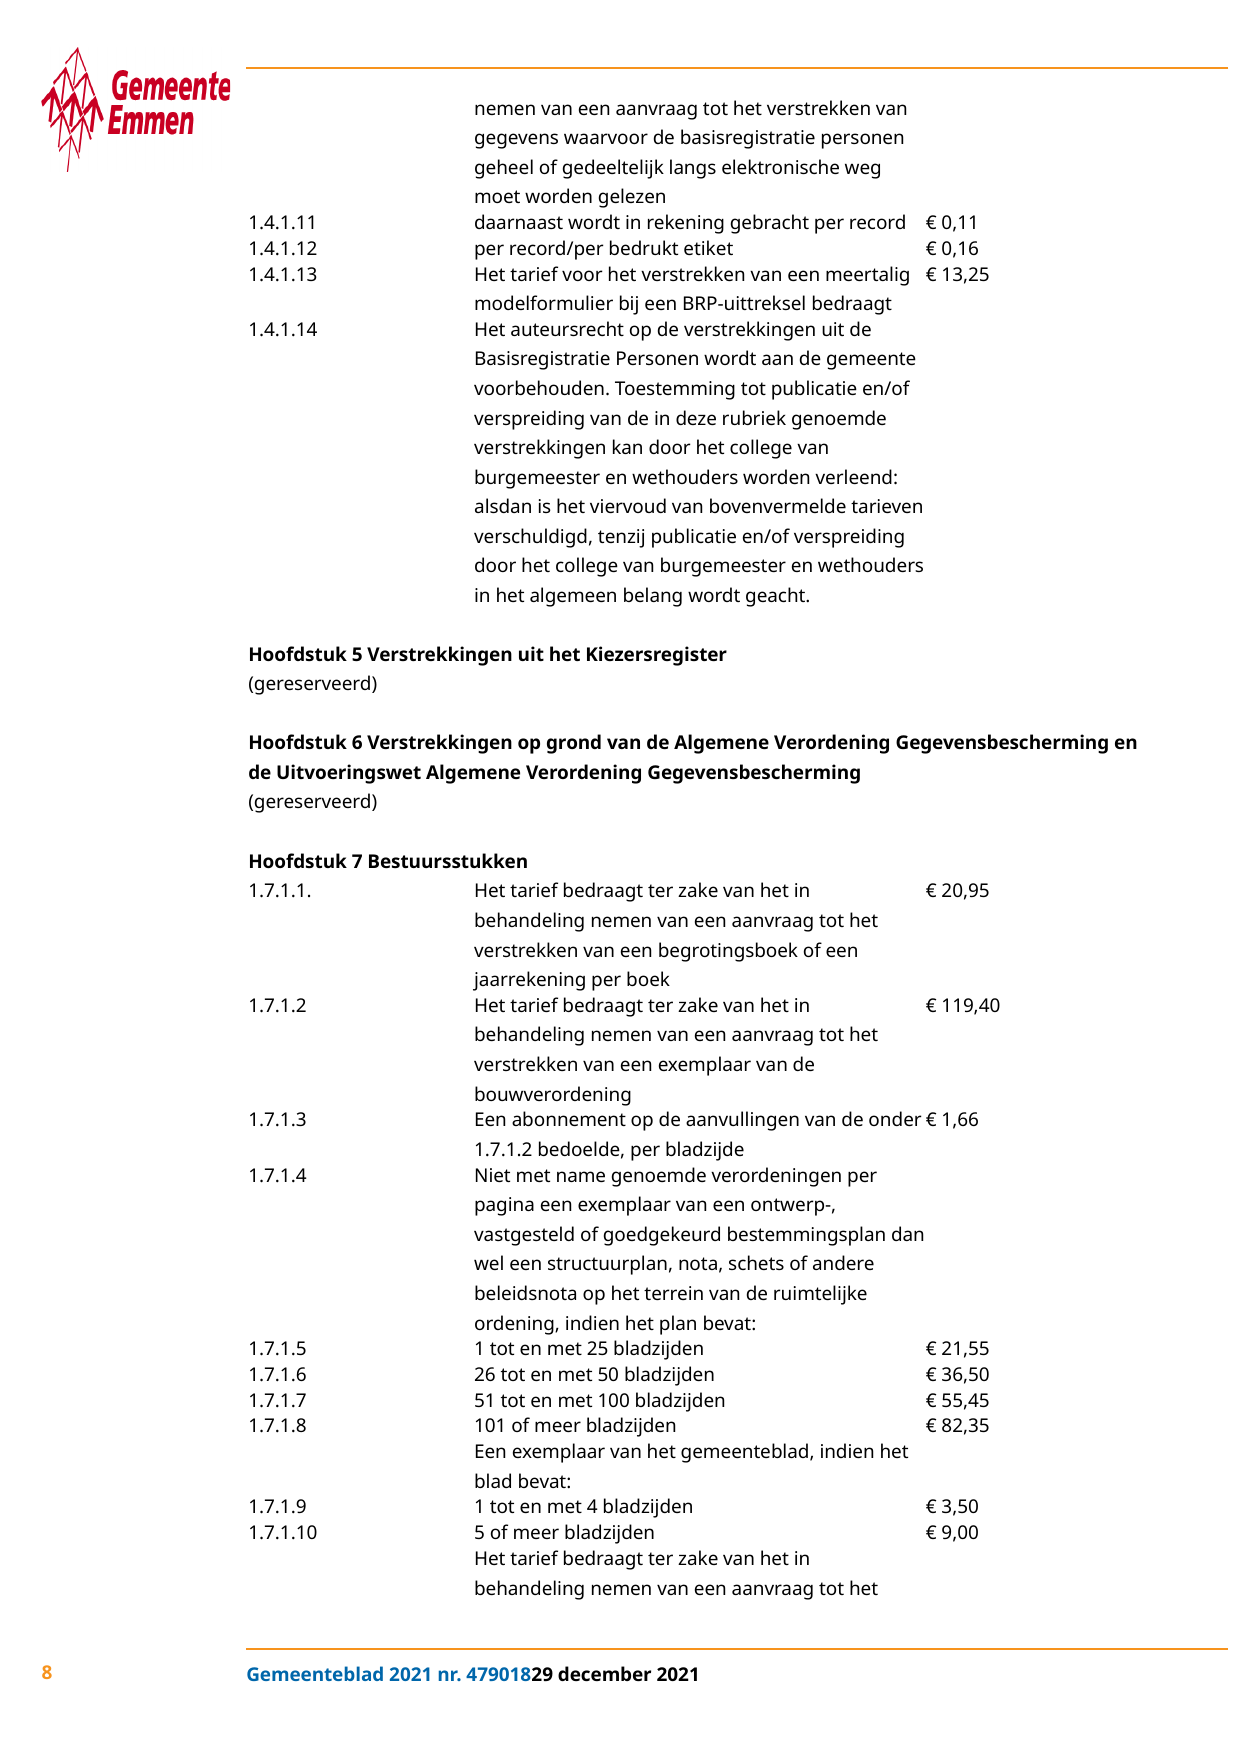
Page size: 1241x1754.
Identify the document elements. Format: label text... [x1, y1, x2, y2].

text (gereserveerd) [248, 670, 1152, 696]
table_cell 1.7.1.6 [248, 1361, 474, 1387]
table_cell 1.7.1.8 [248, 1413, 474, 1438]
table_cell € 13,25 [926, 261, 1152, 316]
table_cell daarnaast wordt in rekening gebracht per record [474, 209, 926, 235]
table_cell 1.7.1.9 [248, 1494, 474, 1519]
table_cell per record/per bedrukt etiket [474, 235, 926, 261]
table_cell € 36,50 [926, 1361, 1152, 1387]
table_cell Het auteursrecht op de verstrekkingen uit de Basisregistratie Personen wordt aan de gemeente voorbehouden. Toestemming tot publicatie en/of verspreiding van de in deze rubriek genoemde verstrekkingen kan door het college van burgemeester en wethouders worden verleend: alsdan is het viervoud van bovenvermelde tarieven verschuldigd, tenzij publicatie en/of verspreiding door het college van burgemeester en wethouders in het algemeen belang wordt geacht. [474, 316, 926, 608]
table_cell 1.7.1.3 [248, 1107, 474, 1162]
table_cell Een exemplaar van het gemeenteblad, indien het blad bevat: [474, 1439, 926, 1494]
text Hoofdstuk 5 Verstrekkingen uit het Kiezersregister [248, 641, 1152, 667]
table_cell 1 tot en met 4 bladzijden [474, 1494, 926, 1519]
table_header Het tarief bedraagt ter zake van het in behandeling nemen van een aanvraag tot het verstrekken van een begrotingsboek of een jaarrekening per boek [474, 878, 926, 992]
table_cell 1.7.1.5 [248, 1336, 474, 1361]
table_cell 101 of meer bladzijden [474, 1413, 926, 1438]
table_cell € 0,16 [926, 235, 1152, 261]
table_cell 1.4.1.12 [248, 235, 474, 261]
table_header 1.7.1.1. [248, 878, 474, 992]
table_cell € 82,35 [926, 1413, 1152, 1438]
table_cell 1.7.1.4 [248, 1162, 474, 1336]
table_cell € 55,45 [926, 1387, 1152, 1413]
table_cell Een abonnement op de aanvullingen van de onder 1.7.1.2 bedoelde, per bladzijde [474, 1107, 926, 1162]
table_cell [926, 95, 1152, 209]
table_cell 1.7.1.7 [248, 1387, 474, 1413]
table_cell € 3,50 [926, 1494, 1152, 1519]
table_cell Niet met name genoemde verordeningen per pagina een exemplaar van een ontwerp-, vastgesteld of goedgekeurd bestemmingsplan dan wel een structuurplan, nota, schets of andere beleidsnota op het terrein van de ruimtelijke ordening, indien het plan bevat: [474, 1162, 926, 1336]
table_cell Het tarief bedraagt ter zake van het in behandeling nemen van een aanvraag tot het verstrekken van een exemplaar van de bouwverordening [474, 992, 926, 1107]
table_cell 5 of meer bladzijden [474, 1520, 926, 1545]
table_cell 1.7.1.2 [248, 992, 474, 1107]
table_cell Het tarief bedraagt ter zake van het in behandeling nemen van een aanvraag tot het [474, 1545, 926, 1601]
picture [41, 47, 231, 172]
table_cell 1.4.1.11 [248, 209, 474, 235]
text (gereserveerd) [248, 789, 1152, 814]
table_cell [926, 1545, 1152, 1601]
table_cell 26 tot en met 50 bladzijden [474, 1361, 926, 1387]
text Hoofdstuk 7 Bestuursstukken [248, 848, 1152, 874]
table_cell [926, 1162, 1152, 1336]
table_cell [926, 1439, 1152, 1494]
table_cell 1.7.1.10 [248, 1520, 474, 1545]
table_cell [926, 316, 1152, 608]
table_header € 20,95 [926, 878, 1152, 992]
table_cell 1.4.1.14 [248, 316, 474, 608]
table_cell [248, 1545, 474, 1601]
table_cell € 9,00 [926, 1520, 1152, 1545]
table_cell Het tarief voor het verstrekken van een meertalig modelformulier bij een BRP-uittreksel bedraagt [474, 261, 926, 316]
table_cell € 1,66 [926, 1107, 1152, 1162]
table_cell 1.4.1.13 [248, 261, 474, 316]
text Hoofdstuk 6 Verstrekkingen op grond van de Algemene Verordening Gegevensbescherming en de Uitvoeringswet Algemene Verordening Gegevensbescherming [248, 729, 1152, 785]
table_cell nemen van een aanvraag tot het verstrekken van gegevens waarvoor de basisregistratie personen geheel of gedeeltelijk langs elektronische weg moet worden gelezen [474, 95, 926, 209]
table_cell € 119,40 [926, 992, 1152, 1107]
table_cell 1 tot en met 25 bladzijden [474, 1336, 926, 1361]
table_cell [248, 95, 474, 209]
table_cell [248, 1439, 474, 1494]
table_cell € 21,55 [926, 1336, 1152, 1361]
table_cell € 0,11 [926, 209, 1152, 235]
table_cell 51 tot en met 100 bladzijden [474, 1387, 926, 1413]
